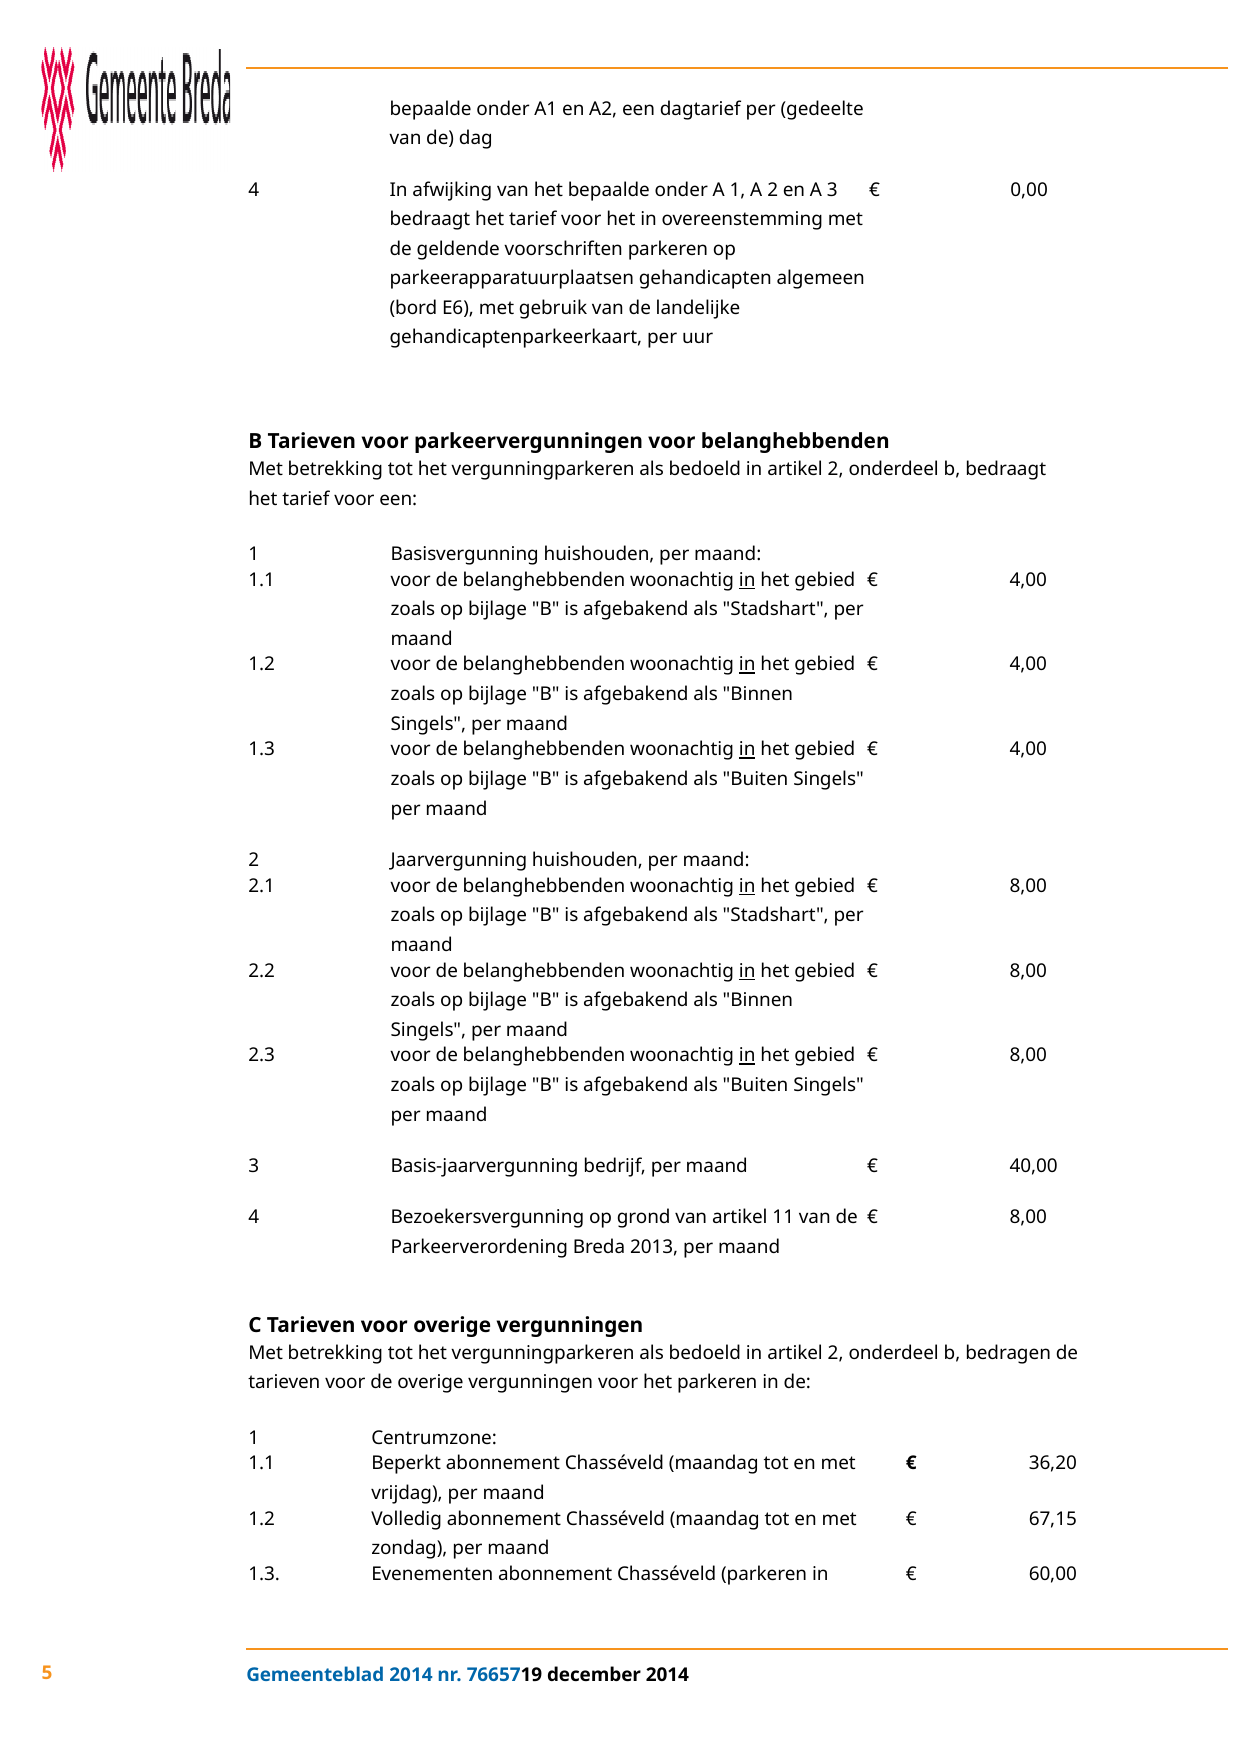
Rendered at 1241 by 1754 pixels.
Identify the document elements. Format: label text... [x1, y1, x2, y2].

table_cell bepaalde onder A1 en A2, een dagtarief per (gedeelte van de) dag [389, 95, 869, 150]
table_cell 40,00 [1009, 1152, 1152, 1178]
table_cell [1009, 1178, 1152, 1204]
table_cell [248, 150, 389, 176]
table_cell Bezoekersvergunning op grond van artikel 11 van de Parkeerverordening Breda 2013, per maand [390, 1204, 867, 1259]
table_cell Jaarvergunning huishouden, per maand: [390, 846, 867, 872]
table_cell [869, 350, 1010, 375]
table_cell voor de belanghebbenden woonachtig in het gebied zoals op bijlage "B" is afgebakend als "Binnen Singels", per maand [390, 651, 867, 736]
table_cell 60,00 [1029, 1560, 1152, 1586]
table_cell [248, 1178, 390, 1204]
table_cell [1009, 1127, 1152, 1152]
table_cell [1010, 95, 1152, 150]
table_header [867, 540, 1009, 566]
table_cell 2.1 [248, 872, 390, 957]
table_cell [248, 350, 389, 375]
table_cell 4 [248, 176, 389, 349]
table_cell 2.2 [248, 957, 390, 1042]
table_cell [248, 95, 389, 150]
table_cell € [869, 176, 1010, 349]
table_cell In afwijking van het bepaalde onder A 1, A 2 en A 3 bedraagt het tarief voor het in overeenstemming met de geldende voorschriften parkeren op parkeerapparatuurplaatsen gehandicapten algemeen (bord E6), met gebruik van de landelijke gehandicaptenparkeerkaart, per uur [389, 176, 869, 349]
table_cell Evenementen abonnement Chasséveld (parkeren in [371, 1560, 906, 1586]
table_cell [390, 820, 867, 846]
table_cell Beperkt abonnement Chasséveld (maandag tot en met vrijdag), per maand [371, 1450, 906, 1505]
table_cell [867, 820, 1009, 846]
table_cell 1.2 [248, 1505, 371, 1560]
table_cell 3 [248, 1152, 390, 1178]
table_cell € [867, 566, 1009, 651]
table_cell Volledig abonnement Chasséveld (maandag tot en met zondag), per maand [371, 1505, 906, 1560]
table_cell € [867, 1152, 1009, 1178]
table_cell 4,00 [1009, 651, 1152, 736]
table_header Basisvergunning huishouden, per maand: [390, 540, 867, 566]
text C Tarieven voor overige vergunningen [248, 1311, 1152, 1339]
table_cell [389, 150, 869, 176]
table_cell [867, 1127, 1009, 1152]
table_cell [867, 846, 1009, 872]
table_cell voor de belanghebbenden woonachtig in het gebied zoals op bijlage "B" is afgebakend als "Stadshart", per maand [390, 566, 867, 651]
table_cell 1.2 [248, 651, 390, 736]
table_cell 8,00 [1009, 1204, 1152, 1259]
table_cell 1.1 [248, 566, 390, 651]
table_cell € [867, 872, 1009, 957]
table_cell 8,00 [1009, 1042, 1152, 1127]
table_cell 2.3 [248, 1042, 390, 1127]
table_cell [869, 95, 1010, 150]
table_cell 67,15 [1029, 1505, 1152, 1560]
table_cell 1.1 [248, 1450, 371, 1505]
table_cell 0,00 [1010, 176, 1152, 349]
table_cell [1009, 820, 1152, 846]
table_cell 2 [248, 846, 390, 872]
table_cell voor de belanghebbenden woonachtig in het gebied zoals op bijlage "B" is afgebakend als "Buiten Singels" per maand [390, 1042, 867, 1127]
table_cell [389, 350, 869, 375]
table_cell € [867, 1042, 1009, 1127]
table_cell voor de belanghebbenden woonachtig in het gebied zoals op bijlage "B" is afgebakend als "Stadshart", per maand [390, 872, 867, 957]
table_cell € [906, 1505, 1028, 1560]
table_cell € [906, 1560, 1028, 1586]
table_cell [248, 820, 390, 846]
table_header Centrumzone: [371, 1424, 1152, 1449]
table_cell 36,20 [1029, 1450, 1152, 1505]
table_cell Basis-jaarvergunning bedrijf, per maand [390, 1152, 867, 1178]
text Met betrekking tot het vergunningparkeren als bedoeld in artikel 2, onderdeel b, bedraagt [248, 455, 1152, 481]
table_cell 4,00 [1009, 736, 1152, 820]
table_cell € [867, 1204, 1009, 1259]
table_cell 8,00 [1009, 872, 1152, 957]
table_header 1 [248, 540, 390, 566]
text het tarief voor een: [248, 485, 1152, 510]
table_cell [869, 150, 1010, 176]
table_header [1009, 540, 1152, 566]
text Met betrekking tot het vergunningparkeren als bedoeld in artikel 2, onderdeel b, bedragen de tarieven voor de overige vergunningen voor het parkeren in de: [248, 1339, 1152, 1394]
table_cell 1.3 [248, 736, 390, 820]
table_cell € [906, 1450, 1028, 1505]
table_cell 4,00 [1009, 566, 1152, 651]
text B Tarieven voor parkeervergunningen voor belanghebbenden [248, 427, 1152, 455]
table_cell € [867, 736, 1009, 820]
table_cell 8,00 [1009, 957, 1152, 1042]
table_cell [1010, 350, 1152, 375]
table_cell voor de belanghebbenden woonachtig in het gebied zoals op bijlage "B" is afgebakend als "Binnen Singels", per maand [390, 957, 867, 1042]
table_cell [390, 1127, 867, 1152]
table_cell 1.3. [248, 1560, 371, 1586]
table_cell voor de belanghebbenden woonachtig in het gebied zoals op bijlage "B" is afgebakend als "Buiten Singels" per maand [390, 736, 867, 820]
table_cell € [867, 651, 1009, 736]
table_cell [1009, 846, 1152, 872]
table_cell [867, 1178, 1009, 1204]
table_cell € [867, 957, 1009, 1042]
picture [41, 47, 231, 172]
table_cell [390, 1178, 867, 1204]
table_cell [248, 1127, 390, 1152]
table_cell 4 [248, 1204, 390, 1259]
table_cell [1010, 150, 1152, 176]
table_header 1 [248, 1424, 371, 1449]
